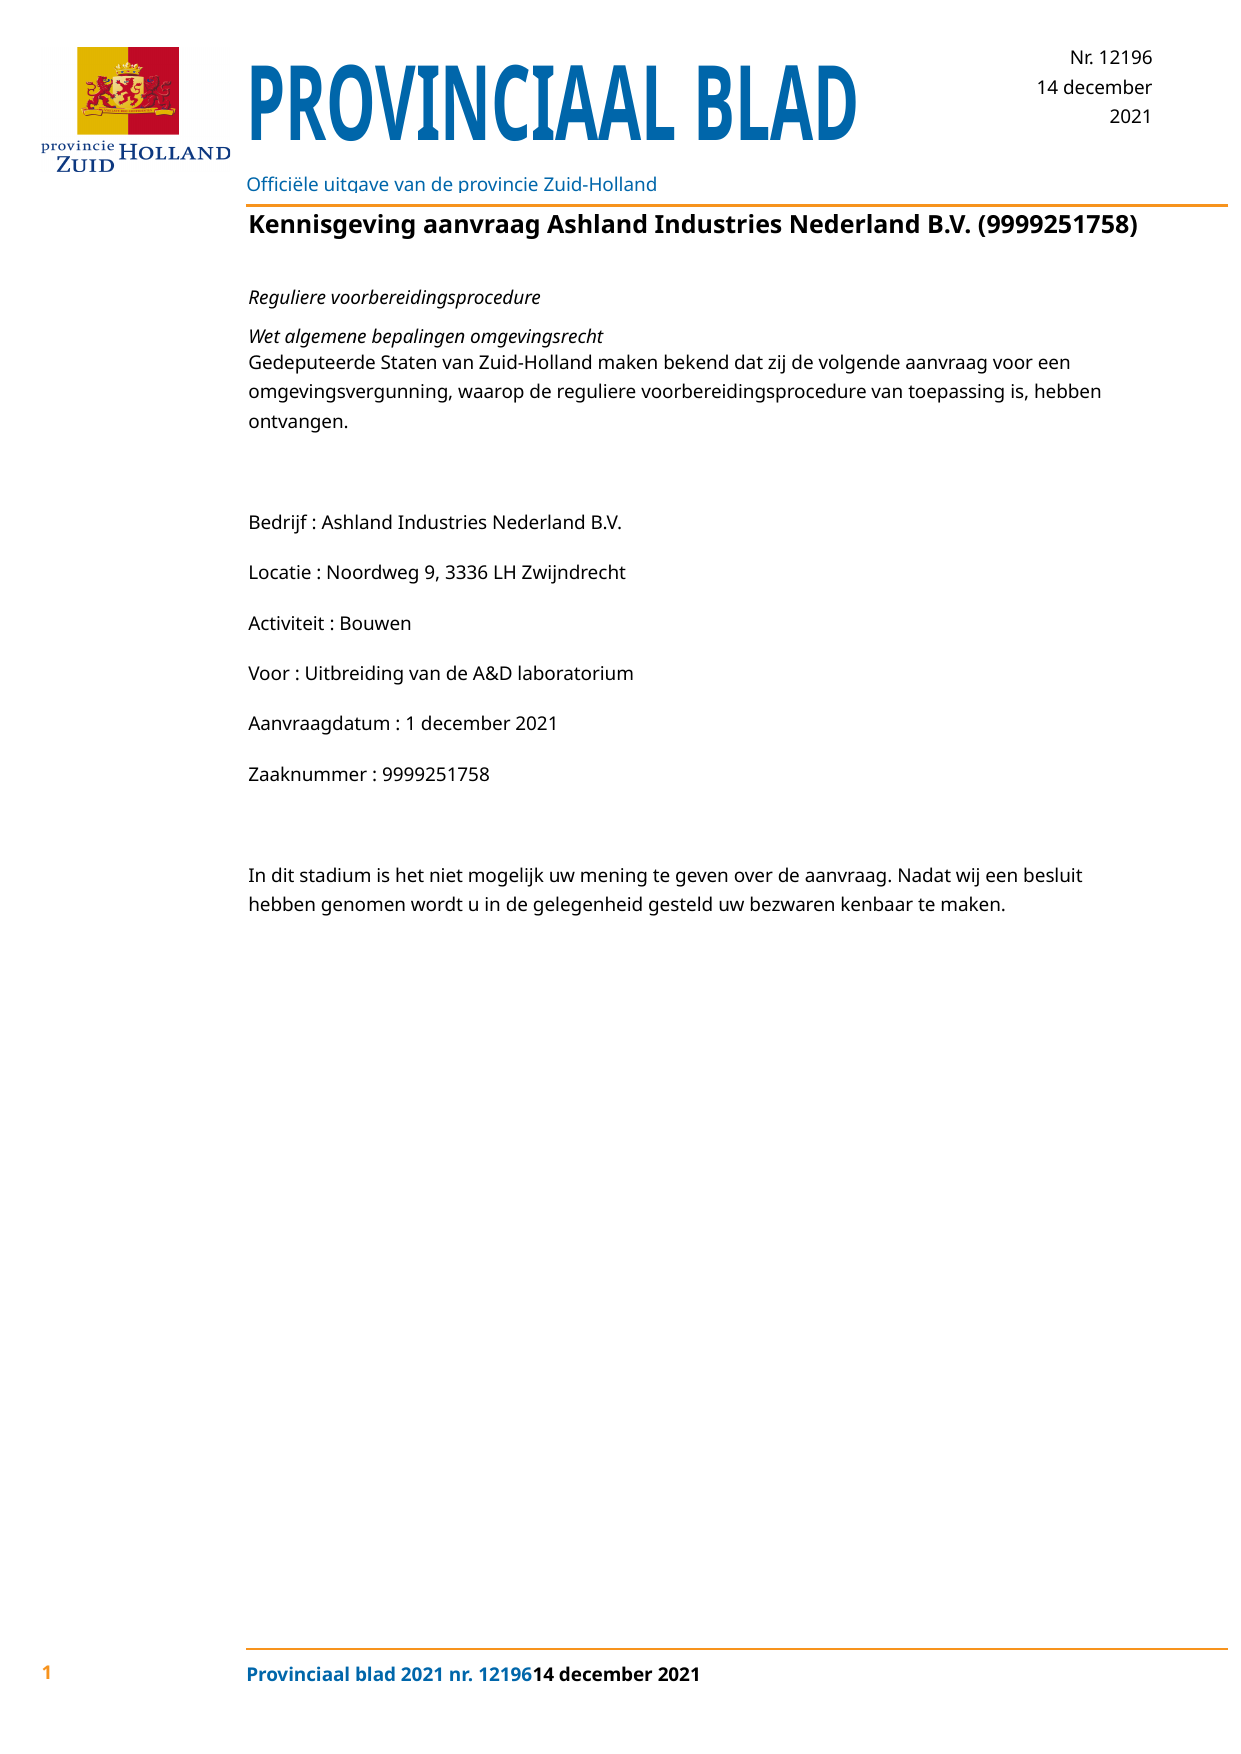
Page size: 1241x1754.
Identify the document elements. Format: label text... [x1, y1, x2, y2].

picture [41, 47, 231, 172]
text Voor : Uitbreiding van de A&D laboratorium [248, 660, 1152, 686]
text Aanvraagdatum : 1 december 2021 [248, 711, 1152, 736]
text Kennisgeving aanvraag Ashland Industries Nederland B.V. (9999251758) [248, 207, 1152, 241]
text In dit stadium is het niet mogelijk uw mening te geven over de aanvraag. Nadat wij een besluit hebben genomen wordt u in de gelegenheid gesteld uw bezwaren kenbaar te maken. [248, 862, 1152, 917]
text Gedeputeerde Staten van Zuid-Holland maken bekend dat zij de volgende aanvraag voor een omgevingsvergunning, waarop de reguliere voorbereidingsprocedure van toepassing is, hebben ontvangen. [248, 349, 1152, 434]
text Locatie : Noordweg 9, 3336 LH Zwijndrecht [248, 559, 1152, 585]
text Reguliere voorbereidingsprocedure [248, 284, 1152, 309]
text Bedrijf : Ashland Industries Nederland B.V. [248, 509, 1152, 534]
text Wet algemene bepalingen omgevingsrecht [248, 323, 1152, 349]
text Activiteit : Bouwen [248, 610, 1152, 635]
text Zaaknummer : 9999251758 [248, 761, 1152, 787]
